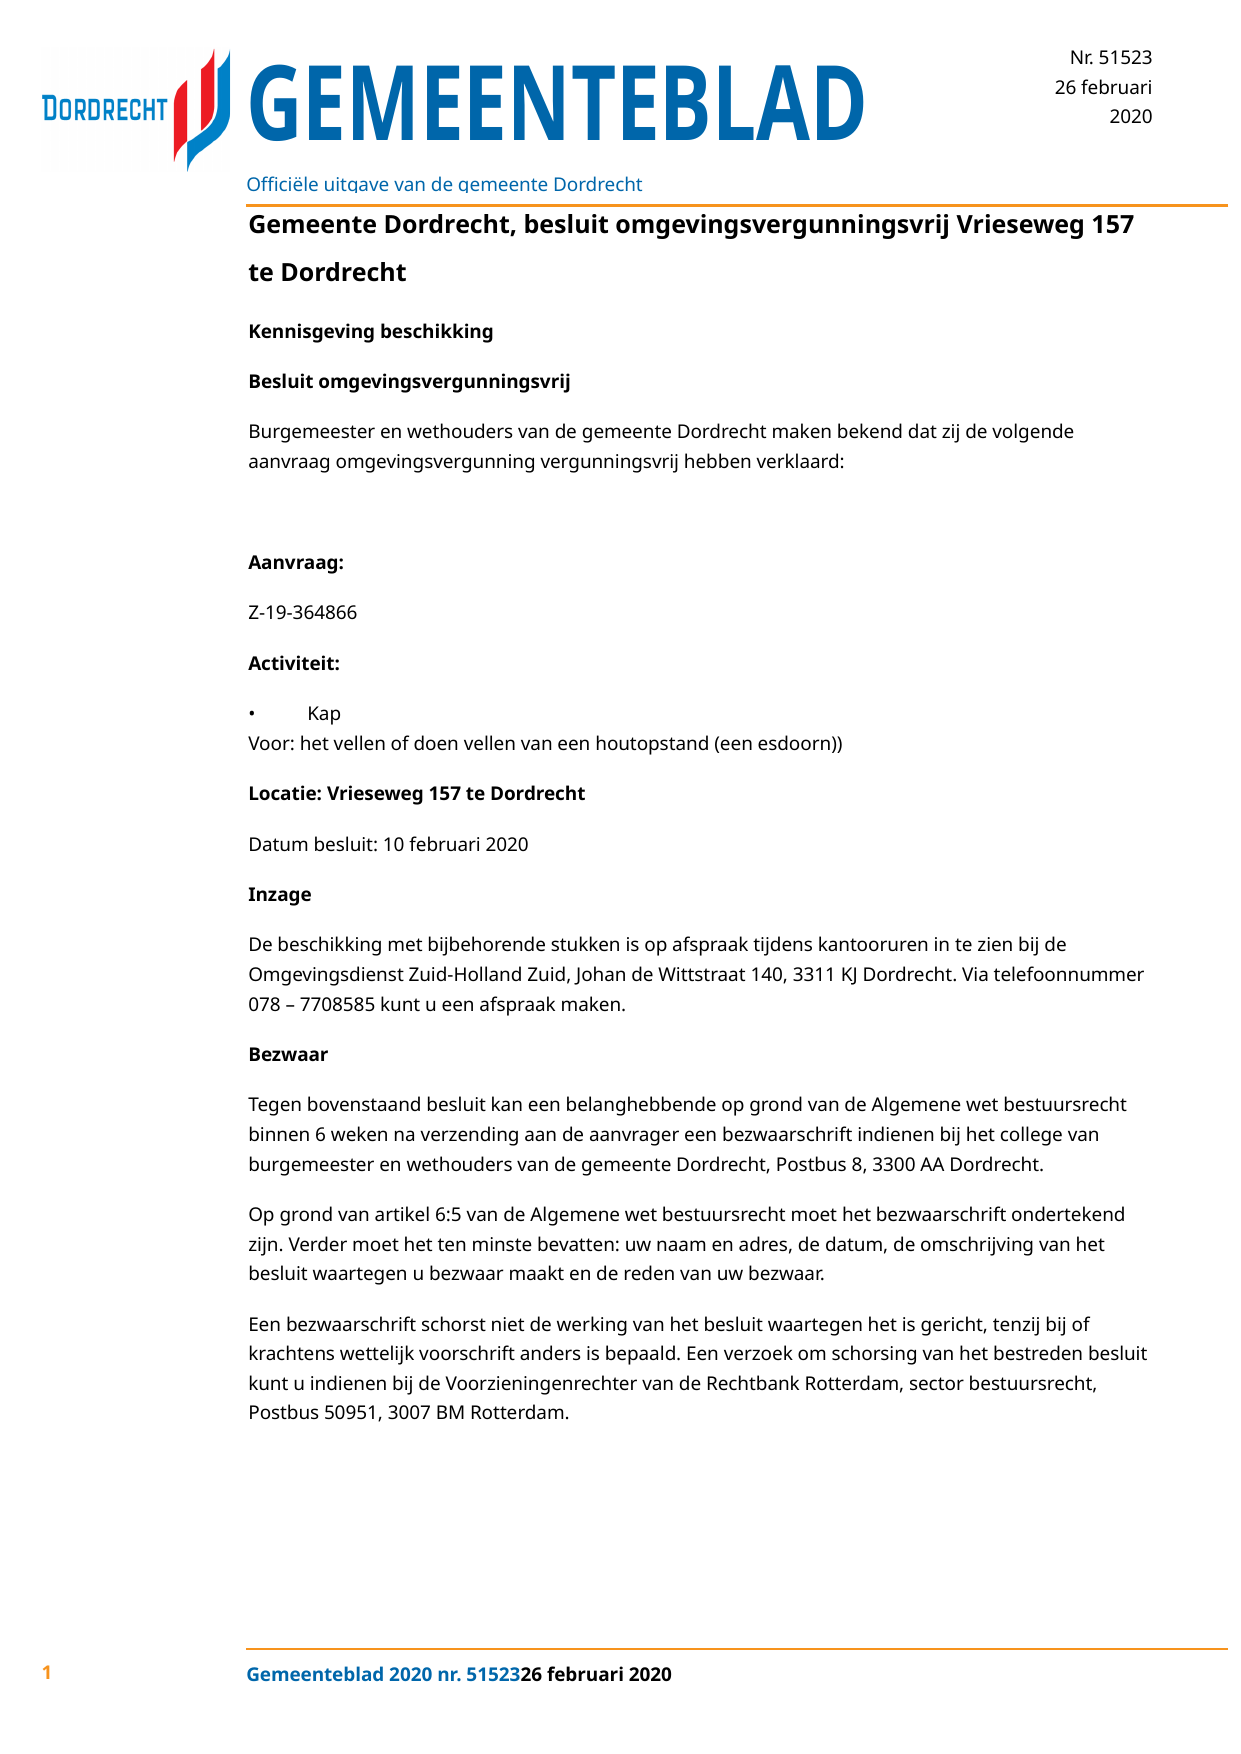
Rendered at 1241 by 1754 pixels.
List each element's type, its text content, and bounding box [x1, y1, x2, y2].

text Activiteit: [248, 650, 1152, 676]
text Voor: het vellen of doen vellen van een houtopstand (een esdoorn)) [248, 730, 1152, 756]
text Besluit omgevingsvergunningsvrij [248, 368, 1152, 394]
text De beschikking met bijbehorende stukken is op afspraak tijdens kantooruren in te zien bij de Omgevingsdienst Zuid-Holland Zuid, Johan de Wittstraat 140, 3311 KJ Dordrecht. Via telefoonnummer 078 – 7708585 kunt u een afspraak maken. [248, 932, 1152, 1017]
text Gemeente Dordrecht, besluit omgevingsvergunningsvrij Vrieseweg 157 te Dordrecht [248, 207, 1152, 288]
text Inzage [248, 881, 1152, 907]
picture [41, 47, 231, 172]
text Tegen bovenstaand besluit kan een belanghebbende op grond van de Algemene wet bestuursrecht binnen 6 weken na verzending aan de aanvrager een bezwaarschrift indienen bij het college van burgemeester en wethouders van de gemeente Dordrecht, Postbus 8, 3300 AA Dordrecht. [248, 1092, 1152, 1177]
list Kap [248, 700, 1152, 726]
text Op grond van artikel 6:5 van de Algemene wet bestuursrecht moet het bezwaarschrift ondertekend zijn. Verder moet het ten minste bevatten: uw naam en adres, de datum, de omschrijving van het besluit waartegen u bezwaar maakt en de reden van uw bezwaar. [248, 1201, 1152, 1286]
text Z-19-364866 [248, 599, 1152, 625]
text Kennisgeving beschikking [248, 318, 1152, 344]
text Datum besluit: 10 februari 2020 [248, 831, 1152, 857]
text Burgemeester en wethouders van de gemeente Dordrecht maken bekend dat zij de volgende aanvraag omgevingsvergunning vergunningsvrij hebben verklaard: [248, 419, 1152, 474]
text Locatie: Vrieseweg 157 te Dordrecht [248, 780, 1152, 806]
text Aanvraag: [248, 549, 1152, 575]
text Bezwaar [248, 1041, 1152, 1067]
text Een bezwaarschrift schorst niet de werking van het besluit waartegen het is gericht, tenzij bij of krachtens wettelijk voorschrift anders is bepaald. Een verzoek om schorsing van het bestreden besluit kunt u indienen bij de Voorzieningenrechter van de Rechtbank Rotterdam, sector bestuursrecht, Postbus 50951, 3007 BM Rotterdam. [248, 1311, 1152, 1425]
